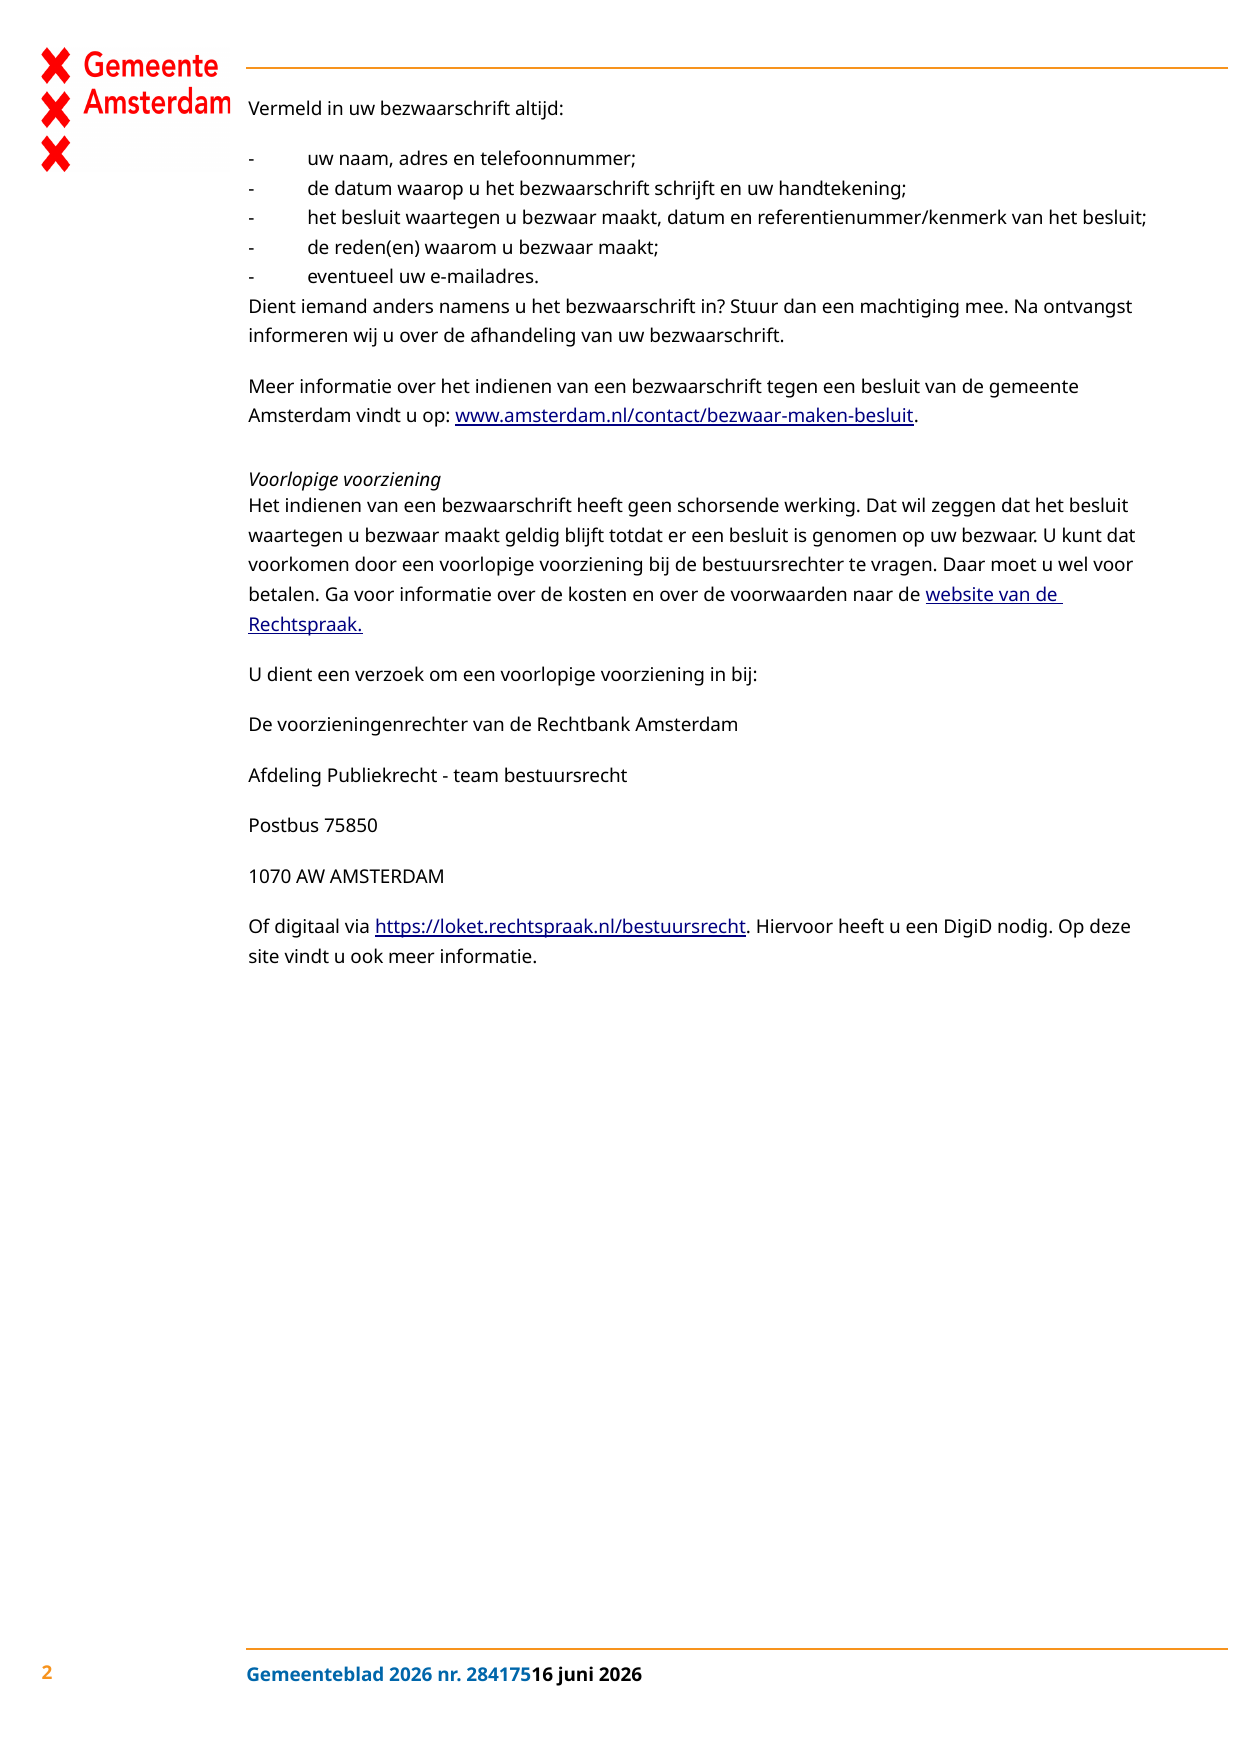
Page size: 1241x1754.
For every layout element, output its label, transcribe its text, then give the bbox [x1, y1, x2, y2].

text Afdeling Publiekrecht - team bestuursrecht [248, 762, 1152, 788]
text 1070 AW AMSTERDAM [248, 863, 1152, 888]
text Het indienen van een bezwaarschrift heeft geen schorsende werking. Dat wil zeggen dat het besluit waartegen u bezwaar maakt geldig blijft totdat er een besluit is genomen op uw bezwaar. U kunt dat voorkomen door een voorlopige voorziening bij de bestuursrechter te vragen. Daar moet u wel voor betalen. Ga voor informatie over de kosten en over de voorwaarden naar de website van de Rechtspraak. [248, 492, 1152, 636]
list de reden(en) waarom u bezwaar maakt; [248, 234, 1152, 260]
list de datum waarop u het bezwaarschrift schrijft en uw handtekening; [248, 175, 1152, 201]
text Vermeld in uw bezwaarschrift altijd: [248, 95, 1152, 121]
list het besluit waartegen u bezwaar maakt, datum en referentienummer/kenmerk van het besluit; [248, 204, 1152, 230]
list uw naam, adres en telefoonnummer; [248, 145, 1152, 171]
text Voorlopige voorziening [248, 467, 1152, 492]
list eventueel uw e-mailadres. [248, 263, 1152, 289]
text Meer informatie over het indienen van een bezwaarschrift tegen een besluit van de gemeente Amsterdam vindt u op: www.amsterdam.nl/contact/bezwaar-maken-besluit. [248, 373, 1152, 428]
text U dient een verzoek om een voorlopige voorziening in bij: [248, 661, 1152, 687]
text Postbus 75850 [248, 812, 1152, 838]
text Of digitaal via https://loket.rechtspraak.nl/bestuursrecht. Hiervoor heeft u een DigiD nodig. Op deze site vindt u ook meer informatie. [248, 913, 1152, 968]
text Dient iemand anders namens u het bezwaarschrift in? Stuur dan een machtiging mee. Na ontvangst informeren wij u over de afhandeling van uw bezwaarschrift. [248, 293, 1152, 348]
picture [41, 47, 231, 172]
text De voorzieningenrechter van de Rechtbank Amsterdam [248, 712, 1152, 737]
